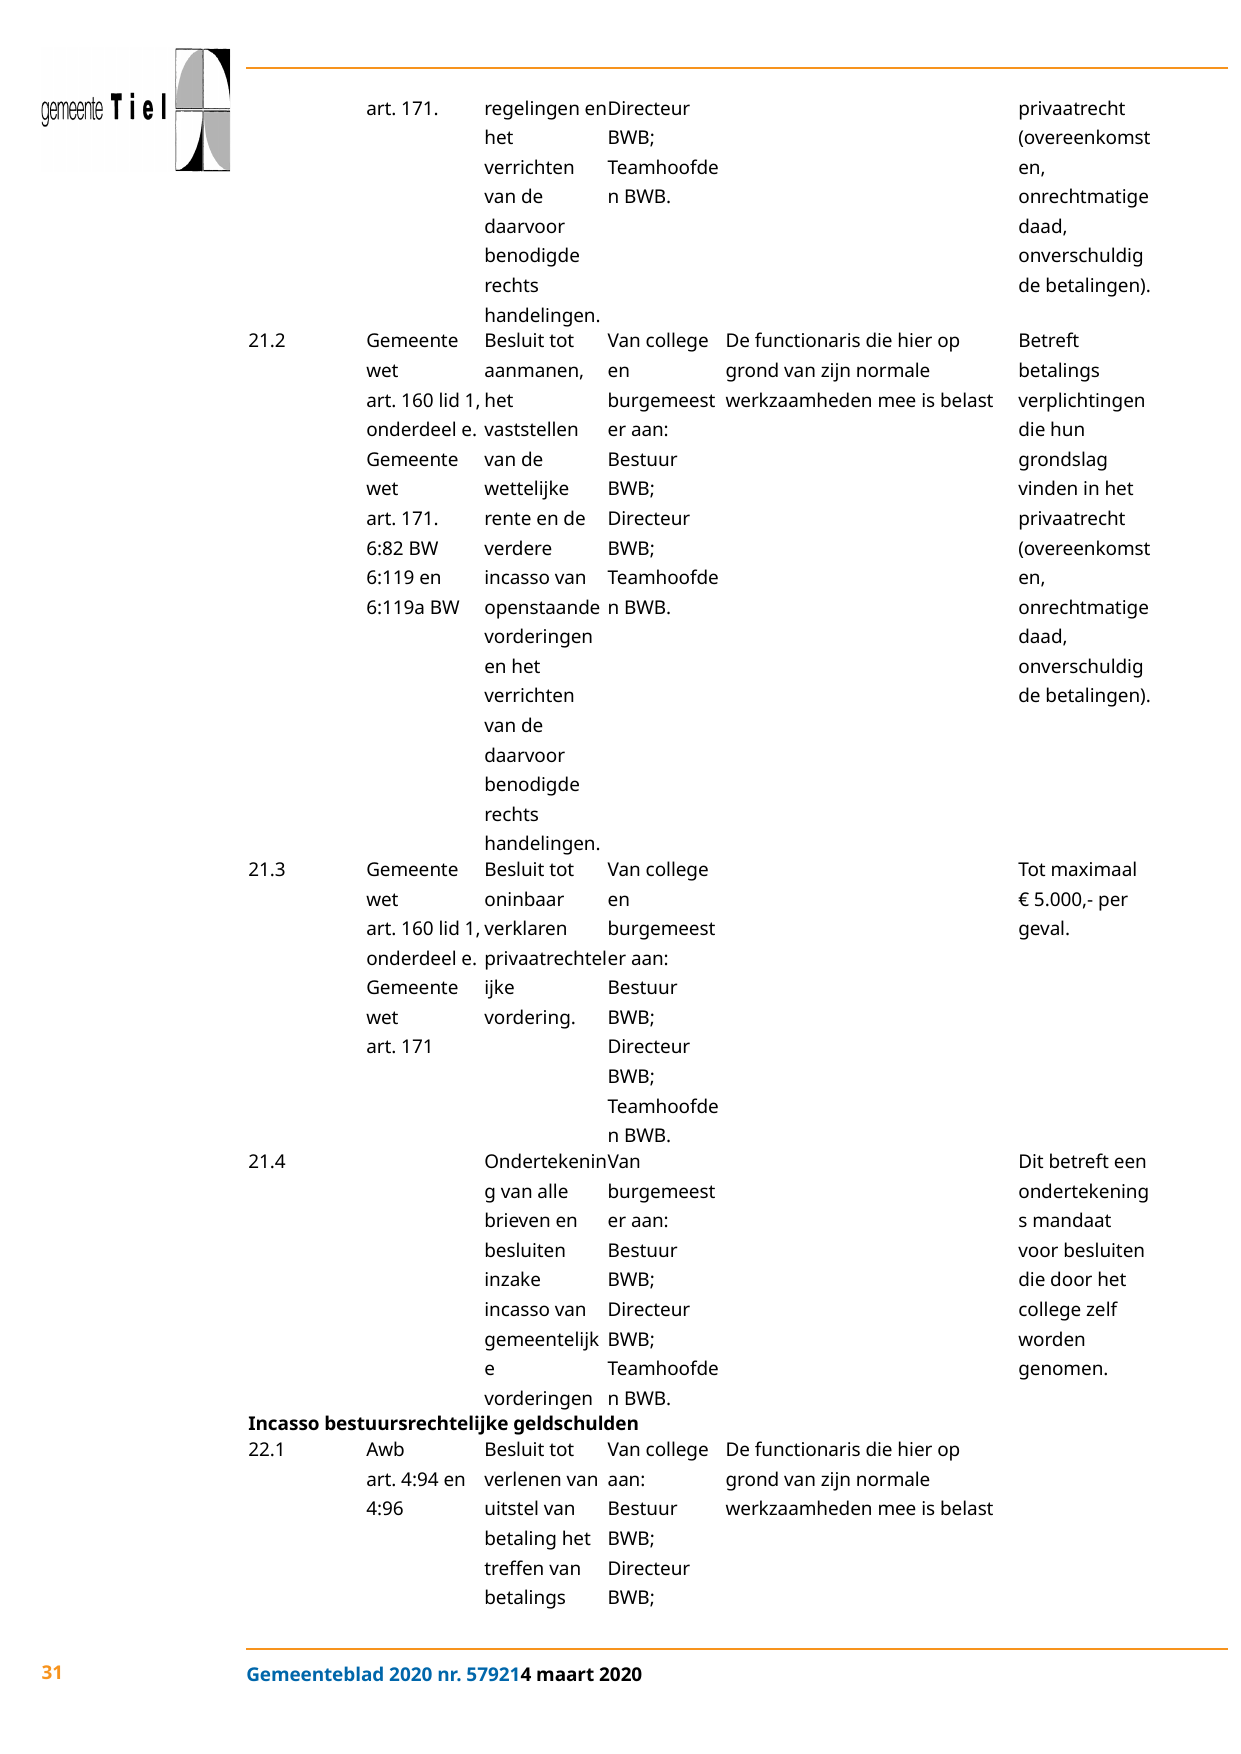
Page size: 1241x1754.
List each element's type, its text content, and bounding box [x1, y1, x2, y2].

table_cell Besluit tot verlenen van uitstel van betaling het treffen van betalings [484, 1436, 607, 1610]
table_cell Betreft betalings verplichtingen die hun grondslag vinden in het privaatrecht (overeenkomsten, onrechtmatige daad, onverschuldigde betalingen). [1018, 328, 1152, 856]
table_cell Van college en burgemeester aan: Bestuur BWB; Directeur BWB; Teamhoofden BWB. [608, 856, 725, 1148]
table_cell [725, 1148, 1018, 1411]
table_cell Besluit tot aanmanen, het vaststellen van de wettelijke rente en de verdere incasso van openstaande vorderingen en het verrichten van de daarvoor benodigde rechts handelingen. [484, 328, 607, 856]
table_cell Gemeente wet art. 160 lid 1, onderdeel e. Gemeente wet art. 171. 6:82 BW 6:119 en 6:119a BW [366, 328, 484, 856]
table_cell [248, 95, 366, 328]
table_cell De functionaris die hier op grond van zijn normale werkzaamheden mee is belast [725, 328, 1018, 856]
table_cell [366, 1148, 484, 1411]
table_cell 22.1 [248, 1436, 366, 1610]
table_cell Gemeente wet art. 160 lid 1, onderdeel e. Gemeente wet art. 171 [366, 856, 484, 1148]
table_cell Ondertekening van alle brieven en besluiten inzake incasso van gemeentelijke vorderingen [484, 1148, 607, 1411]
table_cell Van burgemeester aan: Bestuur BWB; Directeur BWB; Teamhoofden BWB. [608, 1148, 725, 1411]
table_cell privaatrecht (overeenkomsten, onrechtmatige daad, onverschuldigde betalingen). [1018, 95, 1152, 328]
table_cell Incasso bestuursrechtelijke geldschulden [248, 1411, 1152, 1436]
table_cell Besluit tot oninbaar verklaren privaatrechtelijke vordering. [484, 856, 607, 1148]
table_cell De functionaris die hier op grond van zijn normale werkzaamheden mee is belast [725, 1436, 1018, 1610]
table_cell Dit betreft een ondertekenings mandaat voor besluiten die door het college zelf worden genomen. [1018, 1148, 1152, 1411]
table_cell 21.2 [248, 328, 366, 856]
table_cell regelingen en het verrichten van de daarvoor benodigde rechts handelingen. [484, 95, 607, 328]
table_cell [725, 856, 1018, 1148]
table_cell art. 171. [366, 95, 484, 328]
table_cell Awb art. 4:94 en 4:96 [366, 1436, 484, 1610]
table_cell Directeur BWB; Teamhoofden BWB. [608, 95, 725, 328]
picture [41, 47, 231, 172]
table_cell Van college aan: Bestuur BWB; Directeur BWB; [608, 1436, 725, 1610]
table_cell [725, 95, 1018, 328]
table_cell [1018, 1436, 1152, 1610]
table_cell Tot maximaal € 5.000,- per geval. [1018, 856, 1152, 1148]
table_cell Van college en burgemeester aan: Bestuur BWB; Directeur BWB; Teamhoofden BWB. [608, 328, 725, 856]
table_cell 21.3 [248, 856, 366, 1148]
table_cell 21.4 [248, 1148, 366, 1411]
